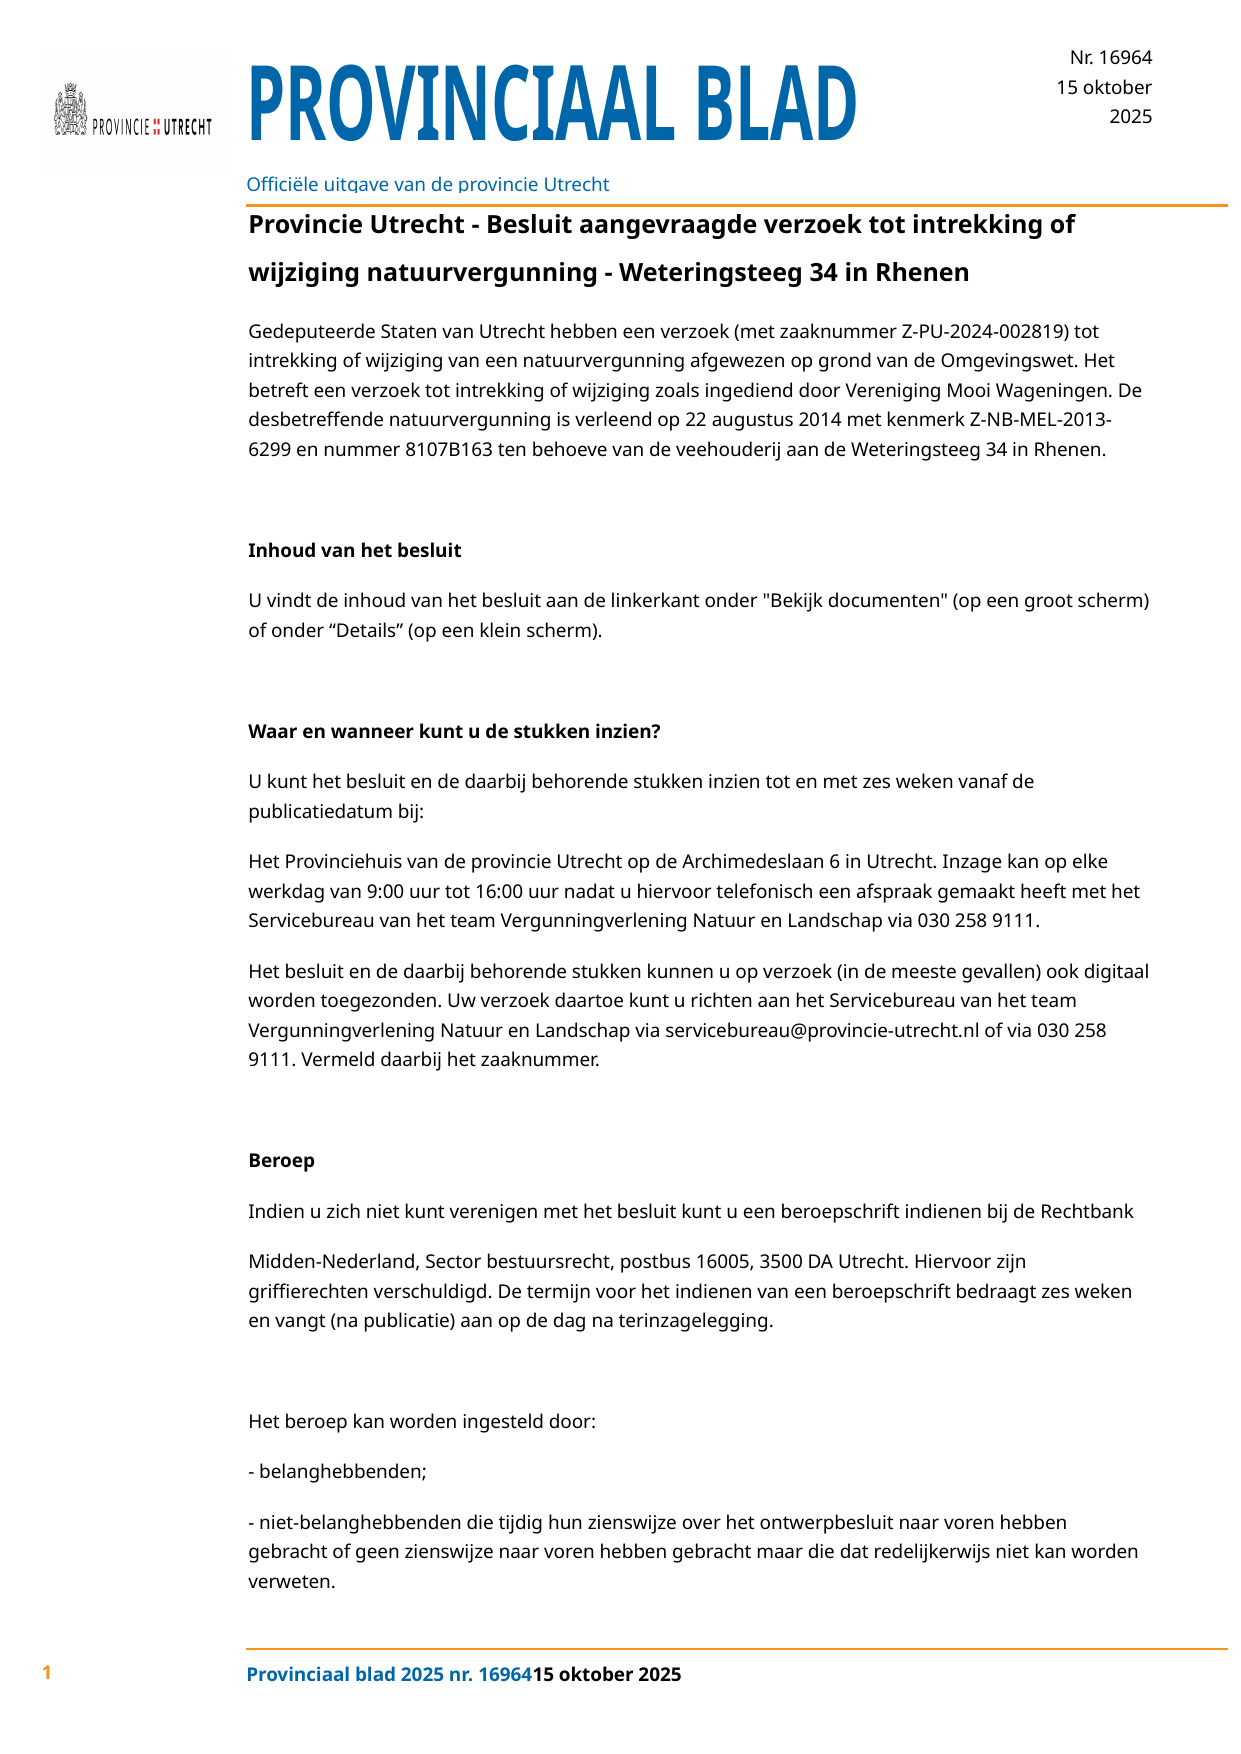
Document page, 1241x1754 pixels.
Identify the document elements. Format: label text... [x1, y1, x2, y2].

text Midden-Nederland, Sector bestuursrecht, postbus 16005, 3500 DA Utrecht. Hiervoor zijn griffierechten verschuldigd. De termijn voor het indienen van een beroepschrift bedraagt zes weken en vangt (na publicatie) aan op de dag na terinzagelegging. [248, 1248, 1152, 1333]
text Inhoud van het besluit [248, 537, 1152, 563]
text Beroep [248, 1147, 1152, 1173]
text Het Provinciehuis van de provincie Utrecht op de Archimedeslaan 6 in Utrecht. Inzage kan op elke werkdag van 9:00 uur tot 16:00 uur nadat u hiervoor telefonisch een afspraak gemaakt heeft met het Servicebureau van het team Vergunningverlening Natuur en Landschap via 030 258 9111. [248, 848, 1152, 933]
text Het beroep kan worden ingesteld door: [248, 1408, 1152, 1434]
text Het besluit en de daarbij behorende stukken kunnen u op verzoek (in de meeste gevallen) ook digitaal worden toegezonden. Uw verzoek daartoe kunt u richten aan het Servicebureau van het team Vergunningverlening Natuur en Landschap via servicebureau@provincie-utrecht.nl of via 030 258 9111. Vermeld daarbij het zaaknummer. [248, 958, 1152, 1072]
text Gedeputeerde Staten van Utrecht hebben een verzoek (met zaaknummer Z-PU-2024-002819) tot intrekking of wijziging van een natuurvergunning afgewezen op grond van de Omgevingswet. Het betreft een verzoek tot intrekking of wijziging zoals ingediend door Vereniging Mooi Wageningen. De desbetreffende natuurvergunning is verleend op 22 augustus 2014 met kenmerk Z-NB-MEL-2013-6299 en nummer 8107B163 ten behoeve van de veehouderij aan de Weteringsteeg 34 in Rhenen. [248, 318, 1152, 462]
text Waar en wanneer kunt u de stukken inzien? [248, 718, 1152, 744]
text - belanghebbenden; [248, 1459, 1152, 1484]
text Provincie Utrecht - Besluit aangevraagde verzoek tot intrekking of wijziging natuurvergunning - Weteringsteeg 34 in Rhenen [248, 207, 1152, 288]
text - niet-belanghebbenden die tijdig hun zienswijze over het ontwerpbesluit naar voren hebben gebracht of geen zienswijze naar voren hebben gebracht maar die dat redelijkerwijs niet kan worden verweten. [248, 1509, 1152, 1594]
text U kunt het besluit en de daarbij behorende stukken inzien tot en met zes weken vanaf de publicatiedatum bij: [248, 768, 1152, 824]
text Indien u zich niet kunt verenigen met het besluit kunt u een beroepschrift indienen bij de Rechtbank [248, 1198, 1152, 1224]
text U vindt de inhoud van het besluit aan de linkerkant onder "Bekijk documenten" (op een groot scherm) of onder “Details” (op een klein scherm). [248, 587, 1152, 643]
picture [41, 47, 231, 172]
